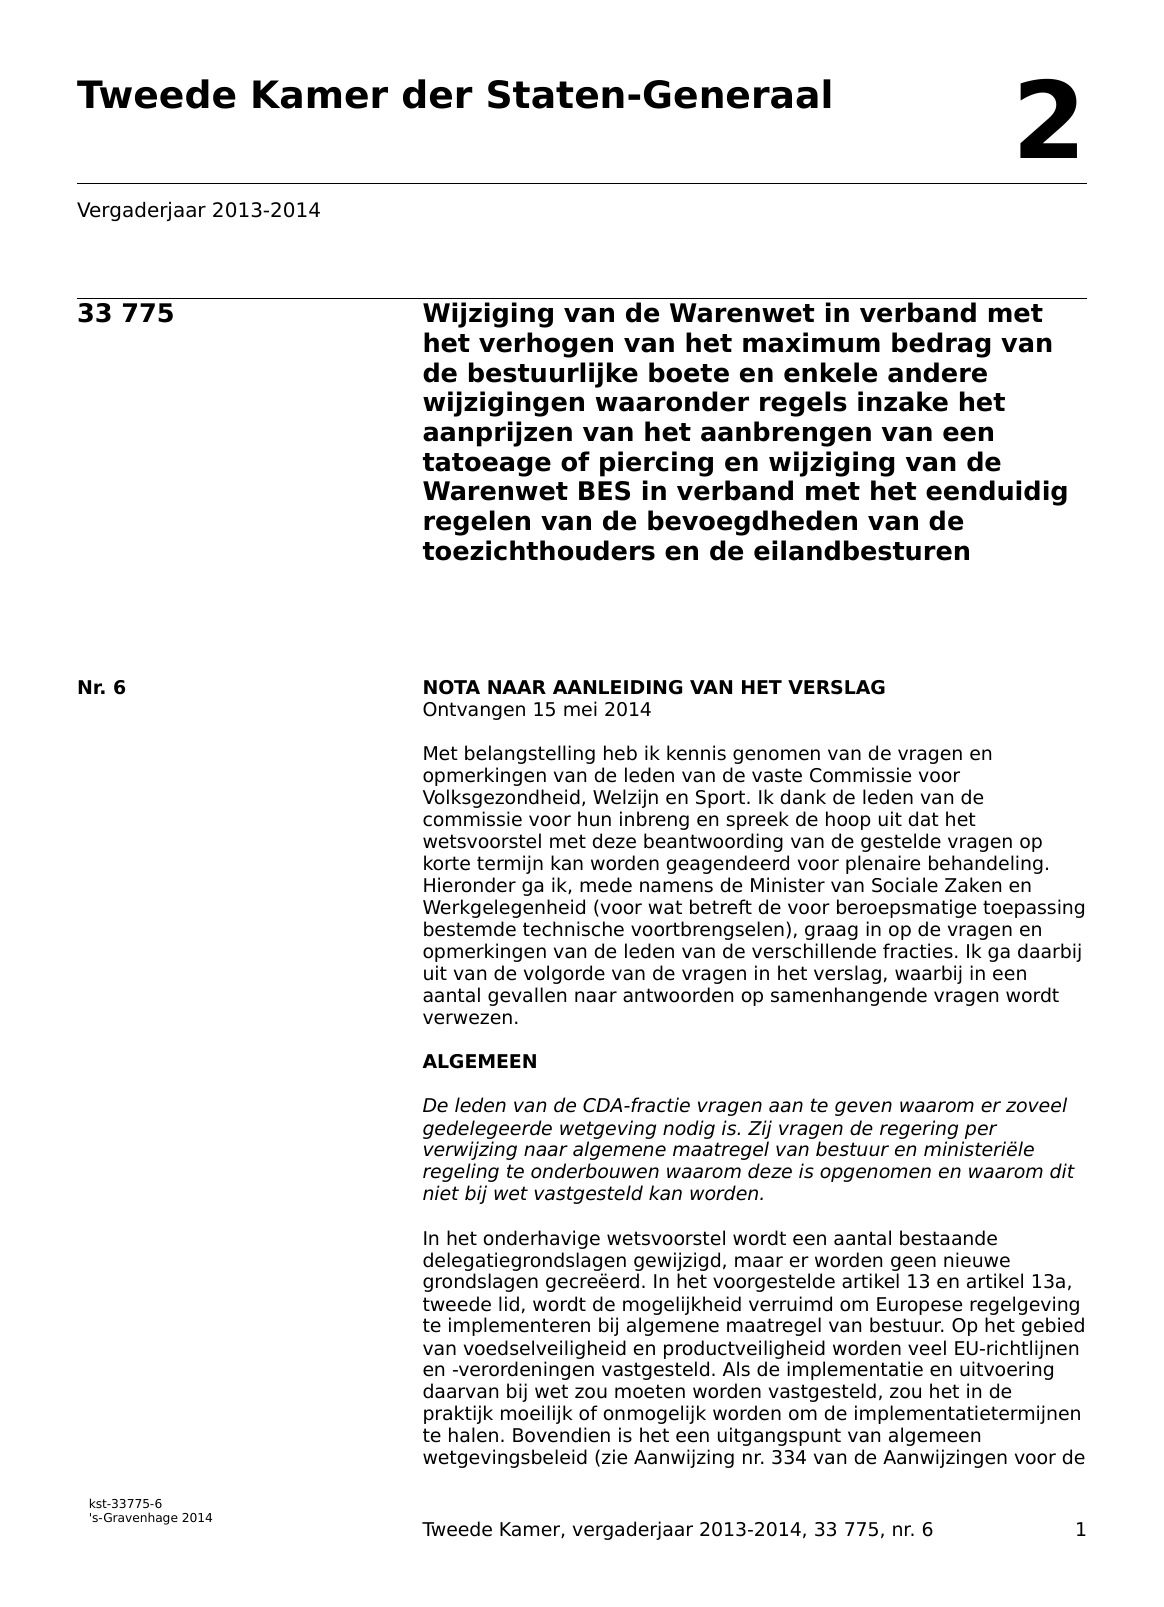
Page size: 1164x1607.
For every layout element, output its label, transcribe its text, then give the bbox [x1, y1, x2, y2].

subtitle ALGEMEEN [422, 1051, 1087, 1073]
table_header 2 [886, 59, 1087, 183]
text kst-33775-6 [88, 1497, 323, 1511]
text In het onderhavige wetsvoorstel wordt een aantal bestaande delegatiegrondslagen gewijzigd, maar er worden geen nieuwe grondslagen gecreëerd. In het voorgestelde artikel 13 en artikel 13a, tweede lid, wordt de mogelijkheid verruimd om Europese regelgeving te implementeren bij algemene maatregel van bestuur. Op het gebied van voedselveiligheid en productveiligheid worden veel EU-richtlijnen en -verordeningen vastgesteld. Als de implementatie en uitvoering daarvan bij wet zou moeten worden vastgesteld, zou het in de praktijk moeilijk of onmogelijk worden om de implementatietermijnen te halen. Bovendien is het een uitgangspunt van algemeen wetgevingsbeleid (zie Aanwijzing nr. 334 van de Aanwijzingen voor de [422, 1227, 1087, 1469]
table_cell Vergaderjaar 2013-2014 [77, 184, 1087, 298]
table_header Tweede Kamer der Staten-Generaal [77, 59, 886, 183]
text Ontvangen 15 mei 2014 [422, 699, 1087, 721]
text 's-Gravenhage 2014 [88, 1511, 323, 1525]
text De leden van de CDA-fractie vragen aan te geven waarom er zoveel gedelegeerde wetgeving nodig is. Zij vragen de regering per verwijzing naar algemene maatregel van bestuur en ministeriële regeling te onderbouwen waarom deze is opgenomen en waarom dit niet bij wet vastgesteld kan worden. [422, 1095, 1087, 1205]
subtitle Nr. 6 NOTA NAAR AANLEIDING VAN HET VERSLAG [77, 677, 1087, 699]
subtitle 33 775 Wijziging van de Warenwet in verband met het verhogen van het maximum bedrag van de bestuurlijke boete en enkele andere wijzigingen waaronder regels inzake het aanprijzen van het aanbrengen van een tatoeage of piercing en wijziging van de Warenwet BES in verband met het eenduidig regelen van de bevoegdheden van de toezichthouders en de eilandbesturen [77, 299, 1087, 566]
text Met belangstelling heb ik kennis genomen van de vragen en opmerkingen van de leden van de vaste Commissie voor Volksgezondheid, Welzijn en Sport. Ik dank de leden van de commissie voor hun inbreng en spreek de hoop uit dat het wetsvoorstel met deze beantwoording van de gestelde vragen op korte termijn kan worden geagendeerd voor plenaire behandeling. Hieronder ga ik, mede namens de Minister van Sociale Zaken en Werkgelegenheid (voor wat betreft de voor beroepsmatige toepassing bestemde technische voortbrengselen), graag in op de vragen en opmerkingen van de leden van de verschillende fracties. Ik ga daarbij uit van de volgorde van de vragen in het verslag, waarbij in een aantal gevallen naar antwoorden op samenhangende vragen wordt verwezen. [422, 743, 1087, 1029]
